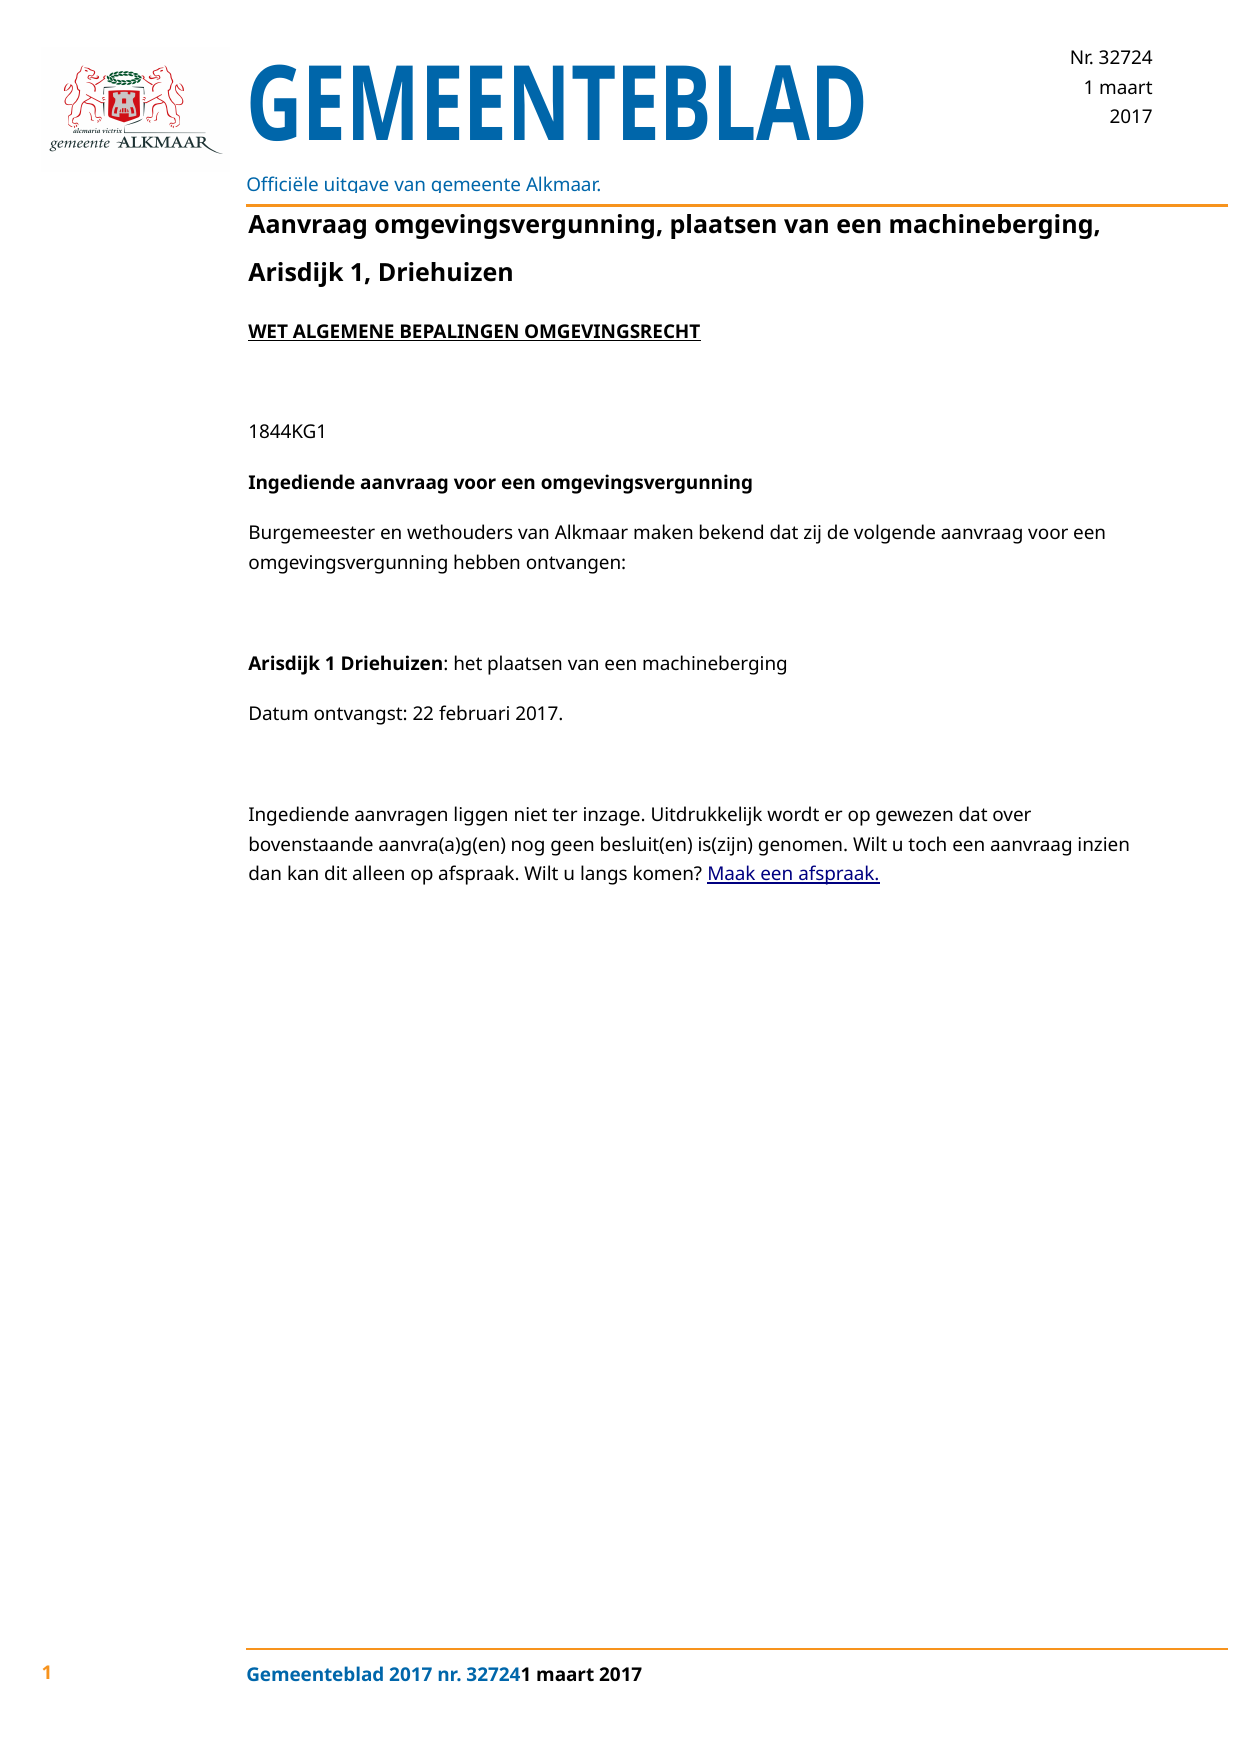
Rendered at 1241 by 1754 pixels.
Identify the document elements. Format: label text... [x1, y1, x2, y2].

text Arisdijk 1 Driehuizen: het plaatsen van een machineberging [248, 650, 1152, 676]
text Ingediende aanvragen liggen niet ter inzage. Uitdrukkelijk wordt er op gewezen dat over bovenstaande aanvra(a)g(en) nog geen besluit(en) is(zijn) genomen. Wilt u toch een aanvraag inzien dan kan dit alleen op afspraak. Wilt u langs komen? Maak een afspraak. [248, 801, 1152, 886]
picture [41, 47, 231, 172]
text 1844KG1 [248, 419, 1152, 444]
text WET ALGEMENE BEPALINGEN OMGEVINGSRECHT [248, 318, 1152, 344]
text Aanvraag omgevingsvergunning, plaatsen van een machineberging, Arisdijk 1, Driehuizen [248, 207, 1152, 288]
text Burgemeester en wethouders van Alkmaar maken bekend dat zij de volgende aanvraag voor een omgevingsvergunning hebben ontvangen: [248, 519, 1152, 575]
text Ingediende aanvraag voor een omgevingsvergunning [248, 469, 1152, 495]
text Datum ontvangst: 22 februari 2017. [248, 700, 1152, 726]
